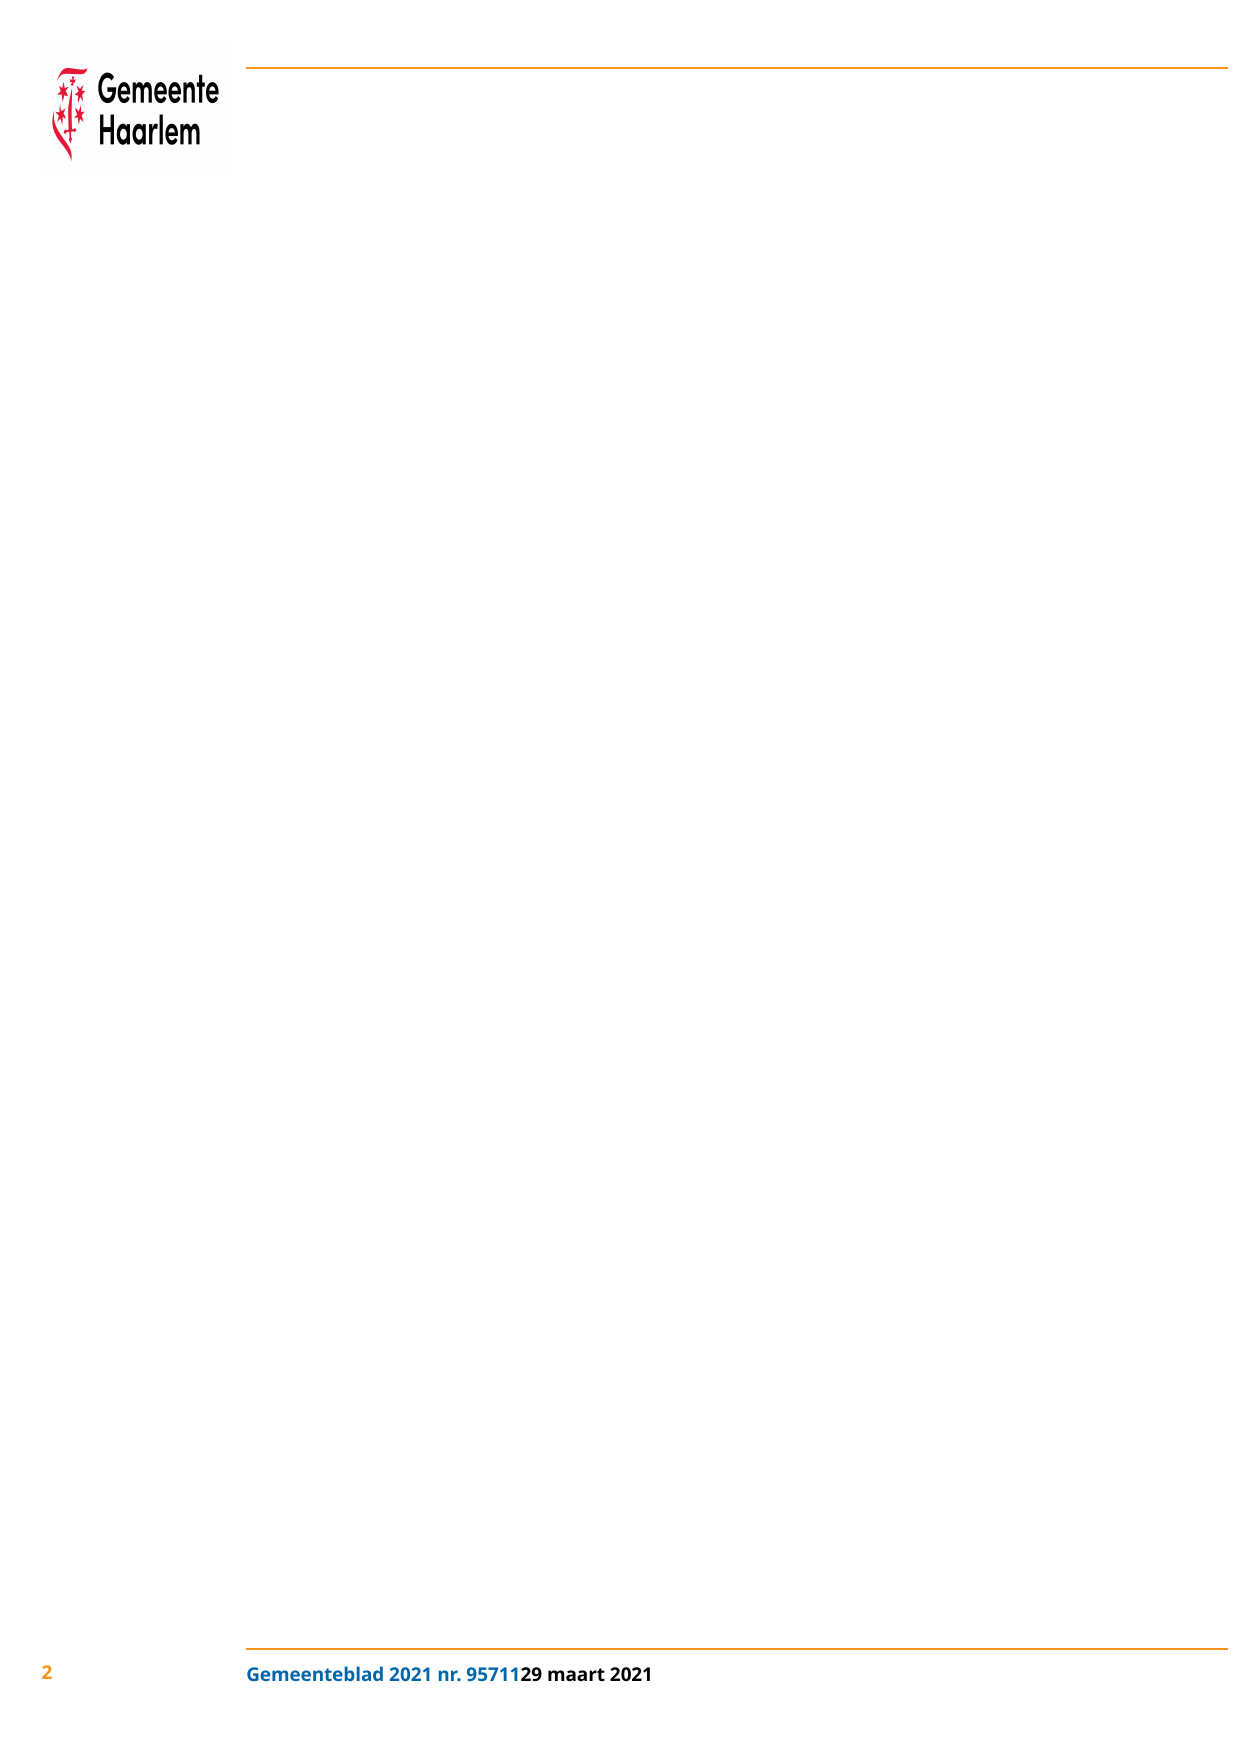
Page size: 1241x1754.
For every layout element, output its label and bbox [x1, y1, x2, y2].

picture [41, 47, 231, 172]
